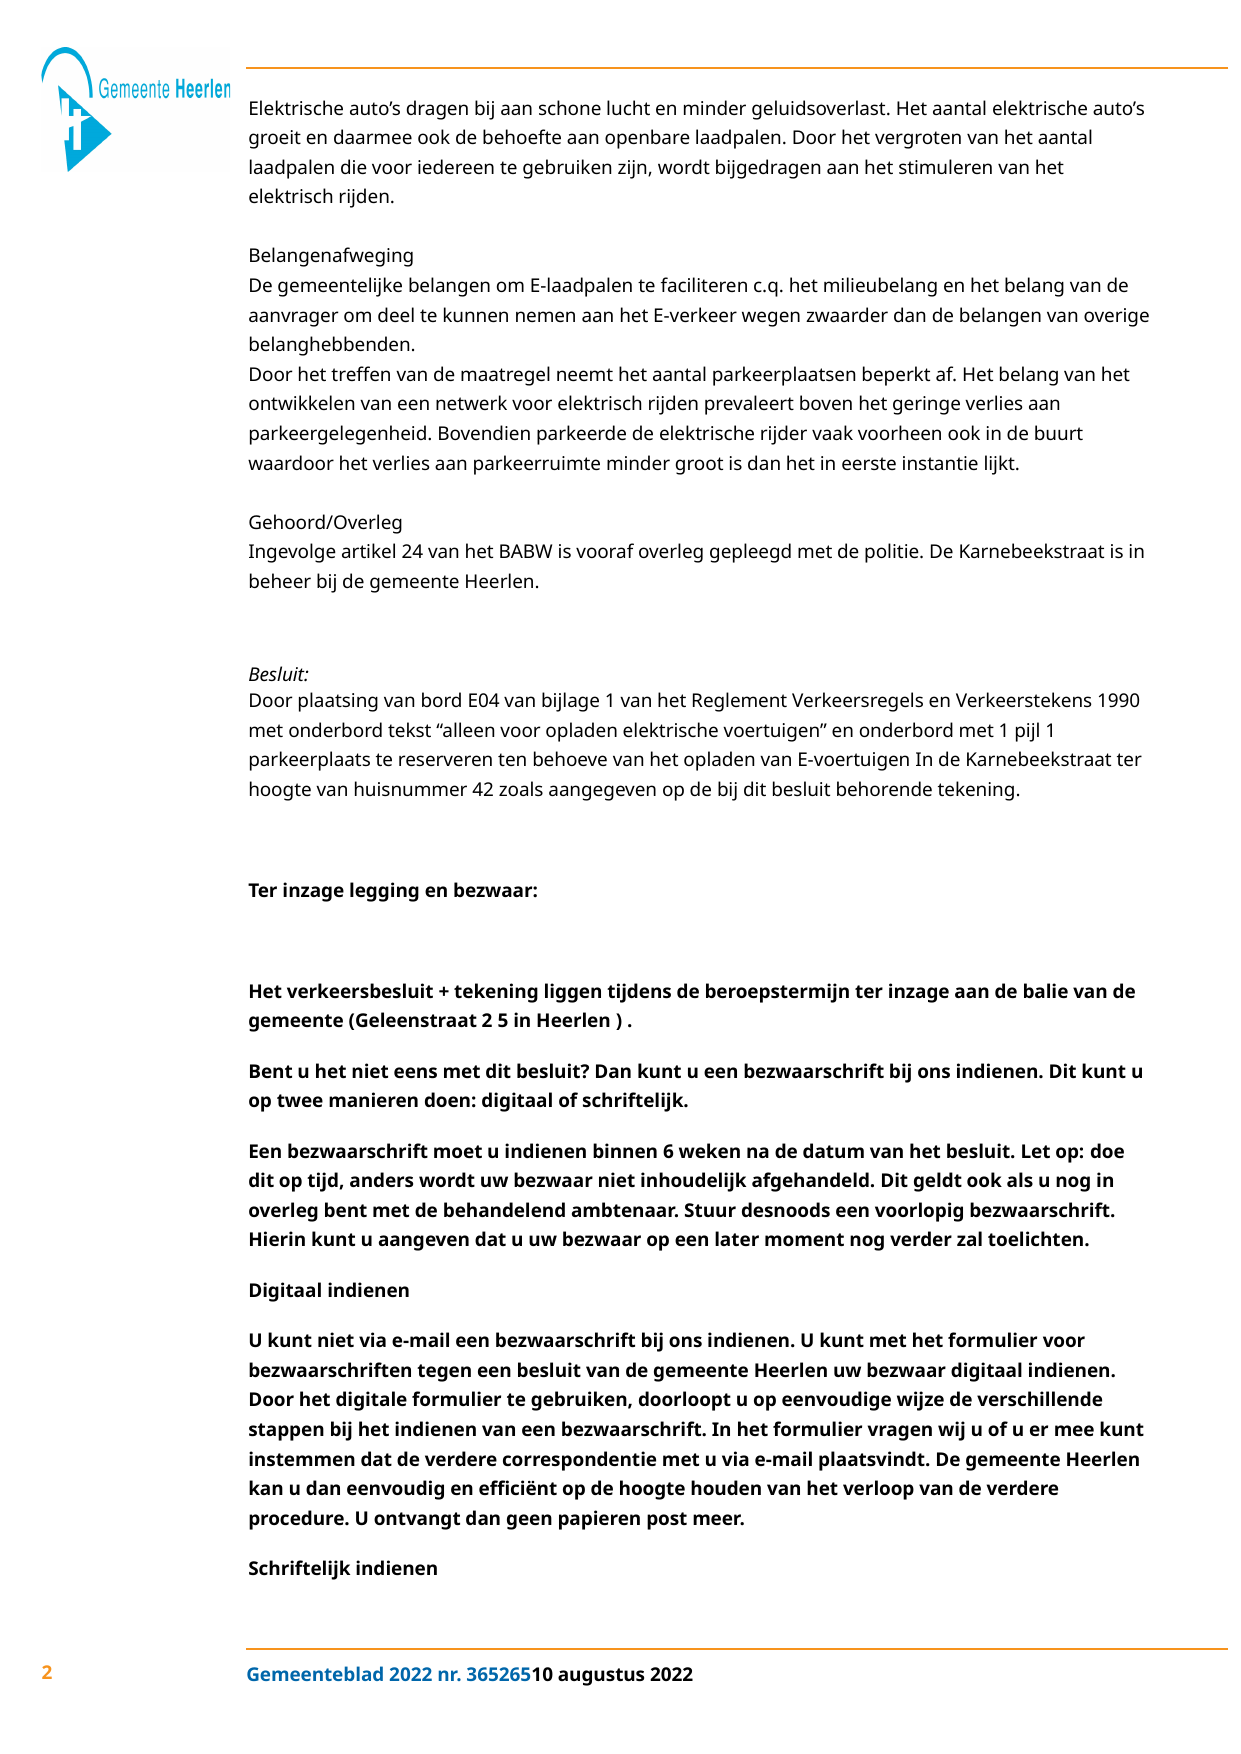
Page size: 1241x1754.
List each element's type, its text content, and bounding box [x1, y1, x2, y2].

text Ter inzage legging en bezwaar: [248, 877, 1152, 903]
text Digitaal indienen [248, 1277, 1152, 1303]
text Door plaatsing van bord E04 van bijlage 1 van het Reglement Verkeersregels en Verkeerstekens 1990 met onderbord tekst “alleen voor opladen elektrische voertuigen” en onderbord met 1 pijl 1 parkeerplaats te reserveren ten behoeve van het opladen van E-voertuigen In de Karnebeekstraat ter hoogte van huisnummer 42 zoals aangegeven op de bij dit besluit behorende tekening. [248, 687, 1152, 802]
picture [41, 47, 59, 70]
text Elektrische auto’s dragen bij aan schone lucht en minder geluidsoverlast. Het aantal elektrische auto’s groeit en daarmee ook de behoefte aan openbare laadpalen. Door het vergroten van het aantal laadpalen die voor iedereen te gebruiken zijn, wordt bijgedragen aan het stimuleren van het elektrisch rijden. [248, 95, 1152, 209]
text Een bezwaarschrift moet u indienen binnen 6 weken na de datum van het besluit. Let op: doe dit op tijd, anders wordt uw bezwaar niet inhoudelijk afgehandeld. Dit geldt ook als u nog in overleg bent met de behandelend ambtenaar. Stuur desnoods een voorlopig bezwaarschrift. Hierin kunt u aangeven dat u uw bezwaar op een later moment nog verder zal toelichten. [248, 1138, 1152, 1252]
text Door het treffen van de maatregel neemt het aantal parkeerplaatsen beperkt af. Het belang van het ontwikkelen van een netwerk voor elektrisch rijden prevaleert boven het geringe verlies aan parkeergelegenheid. Bovendien parkeerde de elektrische rijder vaak voorheen ook in de buurt [248, 361, 1152, 446]
text Het verkeersbesluit + tekening liggen tijdens de beroepstermijn ter inzage aan de balie van de gemeente (Geleenstraat 2 5 in Heerlen ) . [248, 978, 1152, 1033]
text waardoor het verlies aan parkeerruimte minder groot is dan het in eerste instantie lijkt. [248, 450, 1152, 476]
text De gemeentelijke belangen om E-laadpalen te faciliteren c.q. het milieubelang en het belang van de aanvrager om deel te kunnen nemen aan het E-verkeer wegen zwaarder dan de belangen van overige belanghebbenden. [248, 272, 1152, 357]
text Belangenafweging [248, 243, 1152, 268]
text Gehoord/Overleg [248, 509, 1152, 535]
text Bent u het niet eens met dit besluit? Dan kunt u een bezwaarschrift bij ons indienen. Dit kunt u op twee manieren doen: digitaal of schriftelijk. [248, 1058, 1152, 1113]
text Schriftelijk indienen [248, 1555, 1152, 1581]
text U kunt niet via e-mail een bezwaarschrift bij ons indienen. U kunt met het formulier voor bezwaarschriften tegen een besluit van de gemeente Heerlen uw bezwaar digitaal indienen. Door het digitale formulier te gebruiken, doorloopt u op eenvoudige wijze de verschillende stappen bij het indienen van een bezwaarschrift. In het formulier vragen wij u of u er mee kunt instemmen dat de verdere correspondentie met u via e-mail plaatsvindt. De gemeente Heerlen kan u dan eenvoudig en efficiënt op de hoogte houden van het verloop van de verdere procedure. U ontvangt dan geen papieren post meer. [248, 1327, 1152, 1531]
text Besluit: [248, 662, 1152, 687]
text Ingevolge artikel 24 van het BABW is vooraf overleg gepleegd met de politie. De Karnebeekstraat is in beheer bij de gemeente Heerlen. [248, 538, 1152, 594]
picture [41, 47, 231, 172]
